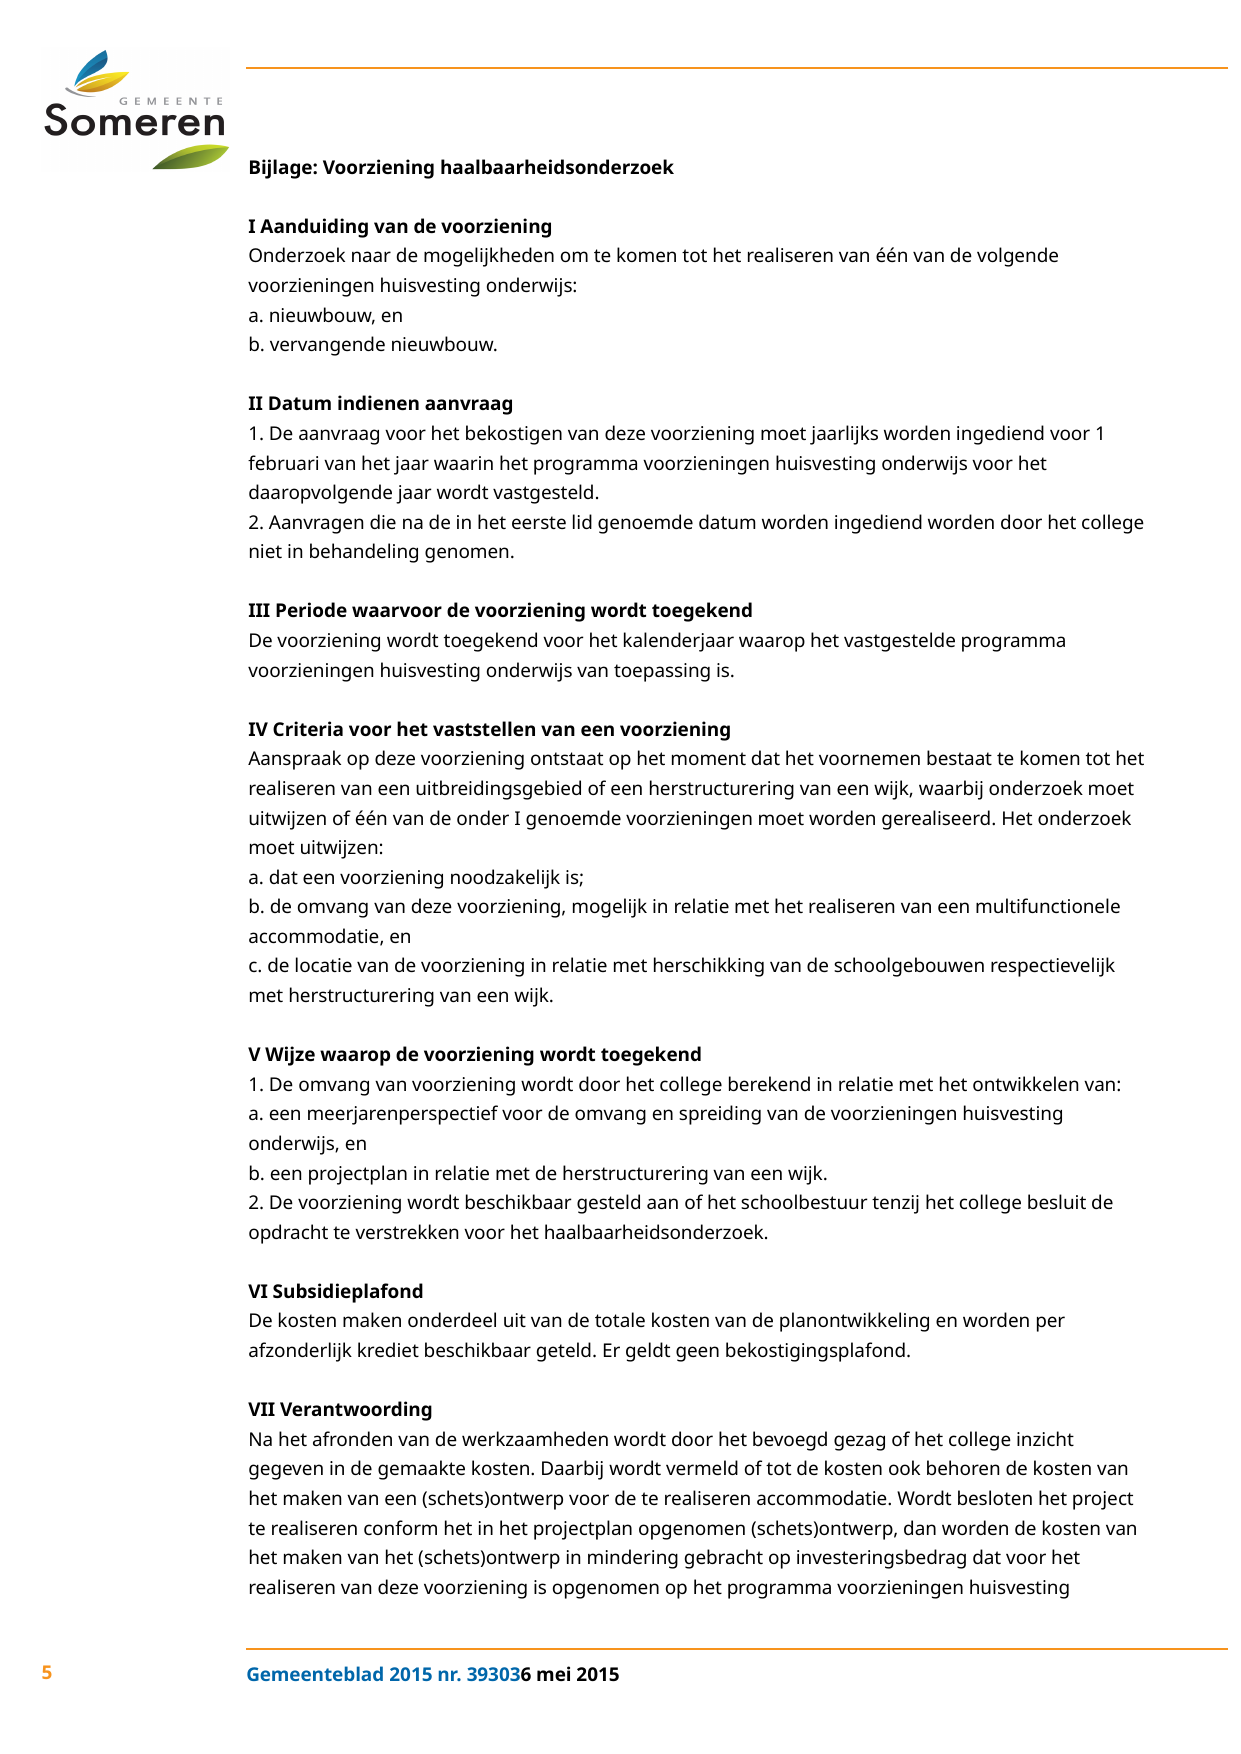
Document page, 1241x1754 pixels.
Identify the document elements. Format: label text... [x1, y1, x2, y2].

text Bijlage: Voorziening haalbaarheidsonderzoek [248, 154, 1152, 180]
text b. de omvang van deze voorziening, mogelijk in relatie met het realiseren van een multifunctionele accommodatie, en [248, 893, 1152, 949]
text VII Verantwoording [248, 1396, 1152, 1422]
text c. de locatie van de voorziening in relatie met herschikking van de schoolgebouwen respectievelijk met herstructurering van een wijk. [248, 953, 1152, 1008]
text Onderzoek naar de mogelijkheden om te komen tot het realiseren van één van de volgende voorzieningen huisvesting onderwijs: [248, 243, 1152, 298]
picture [41, 47, 231, 172]
text 1. De omvang van voorziening wordt door het college berekend in relatie met het ontwikkelen van: [248, 1071, 1152, 1097]
text VI Subsidieplafond [248, 1278, 1152, 1304]
text IV Criteria voor het vaststellen van een voorziening [248, 716, 1152, 742]
text 1. De aanvraag voor het bekostigen van deze voorziening moet jaarlijks worden ingediend voor 1 februari van het jaar waarin het programma voorzieningen huisvesting onderwijs voor het daaropvolgende jaar wordt vastgesteld. [248, 420, 1152, 505]
text Aanspraak op deze voorziening ontstaat op het moment dat het voornemen bestaat te komen tot het realiseren van een uitbreidingsgebied of een herstructurering van een wijk, waarbij onderzoek moet uitwijzen of één van de onder I genoemde voorzieningen moet worden gerealiseerd. Het onderzoek moet uitwijzen: [248, 746, 1152, 860]
text II Datum indienen aanvraag [248, 391, 1152, 416]
text III Periode waarvoor de voorziening wordt toegekend [248, 598, 1152, 623]
text a. een meerjarenperspectief voor de omvang en spreiding van de voorzieningen huisvesting onderwijs, en [248, 1101, 1152, 1156]
text a. dat een voorziening noodzakelijk is; [248, 864, 1152, 890]
text De voorziening wordt toegekend voor het kalenderjaar waarop het vastgestelde programma voorzieningen huisvesting onderwijs van toepassing is. [248, 627, 1152, 683]
text Na het afronden van de werkzaamheden wordt door het bevoegd gezag of het college inzicht gegeven in de gemaakte kosten. Daarbij wordt vermeld of tot de kosten ook behoren de kosten van het maken van een (schets)ontwerp voor de te realiseren accommodatie. Wordt besloten het project te realiseren conform het in het projectplan opgenomen (schets)ontwerp, dan worden de kosten van het maken van het (schets)ontwerp in mindering gebracht op investeringsbedrag dat voor het realiseren van deze voorziening is opgenomen op het programma voorzieningen huisvesting [248, 1426, 1152, 1600]
text 2. De voorziening wordt beschikbaar gesteld aan of het schoolbestuur tenzij het college besluit de opdracht te verstrekken voor het haalbaarheidsonderzoek. [248, 1189, 1152, 1245]
text V Wijze waarop de voorziening wordt toegekend [248, 1041, 1152, 1067]
text b. een projectplan in relatie met de herstructurering van een wijk. [248, 1160, 1152, 1186]
text 2. Aanvragen die na de in het eerste lid genoemde datum worden ingediend worden door het college niet in behandeling genomen. [248, 509, 1152, 564]
text b. vervangende nieuwbouw. [248, 331, 1152, 357]
text a. nieuwbouw, en [248, 302, 1152, 328]
text De kosten maken onderdeel uit van de totale kosten van de planontwikkeling en worden per afzonderlijk krediet beschikbaar geteld. Er geldt geen bekostigingsplafond. [248, 1308, 1152, 1363]
text I Aanduiding van de voorziening [248, 213, 1152, 239]
